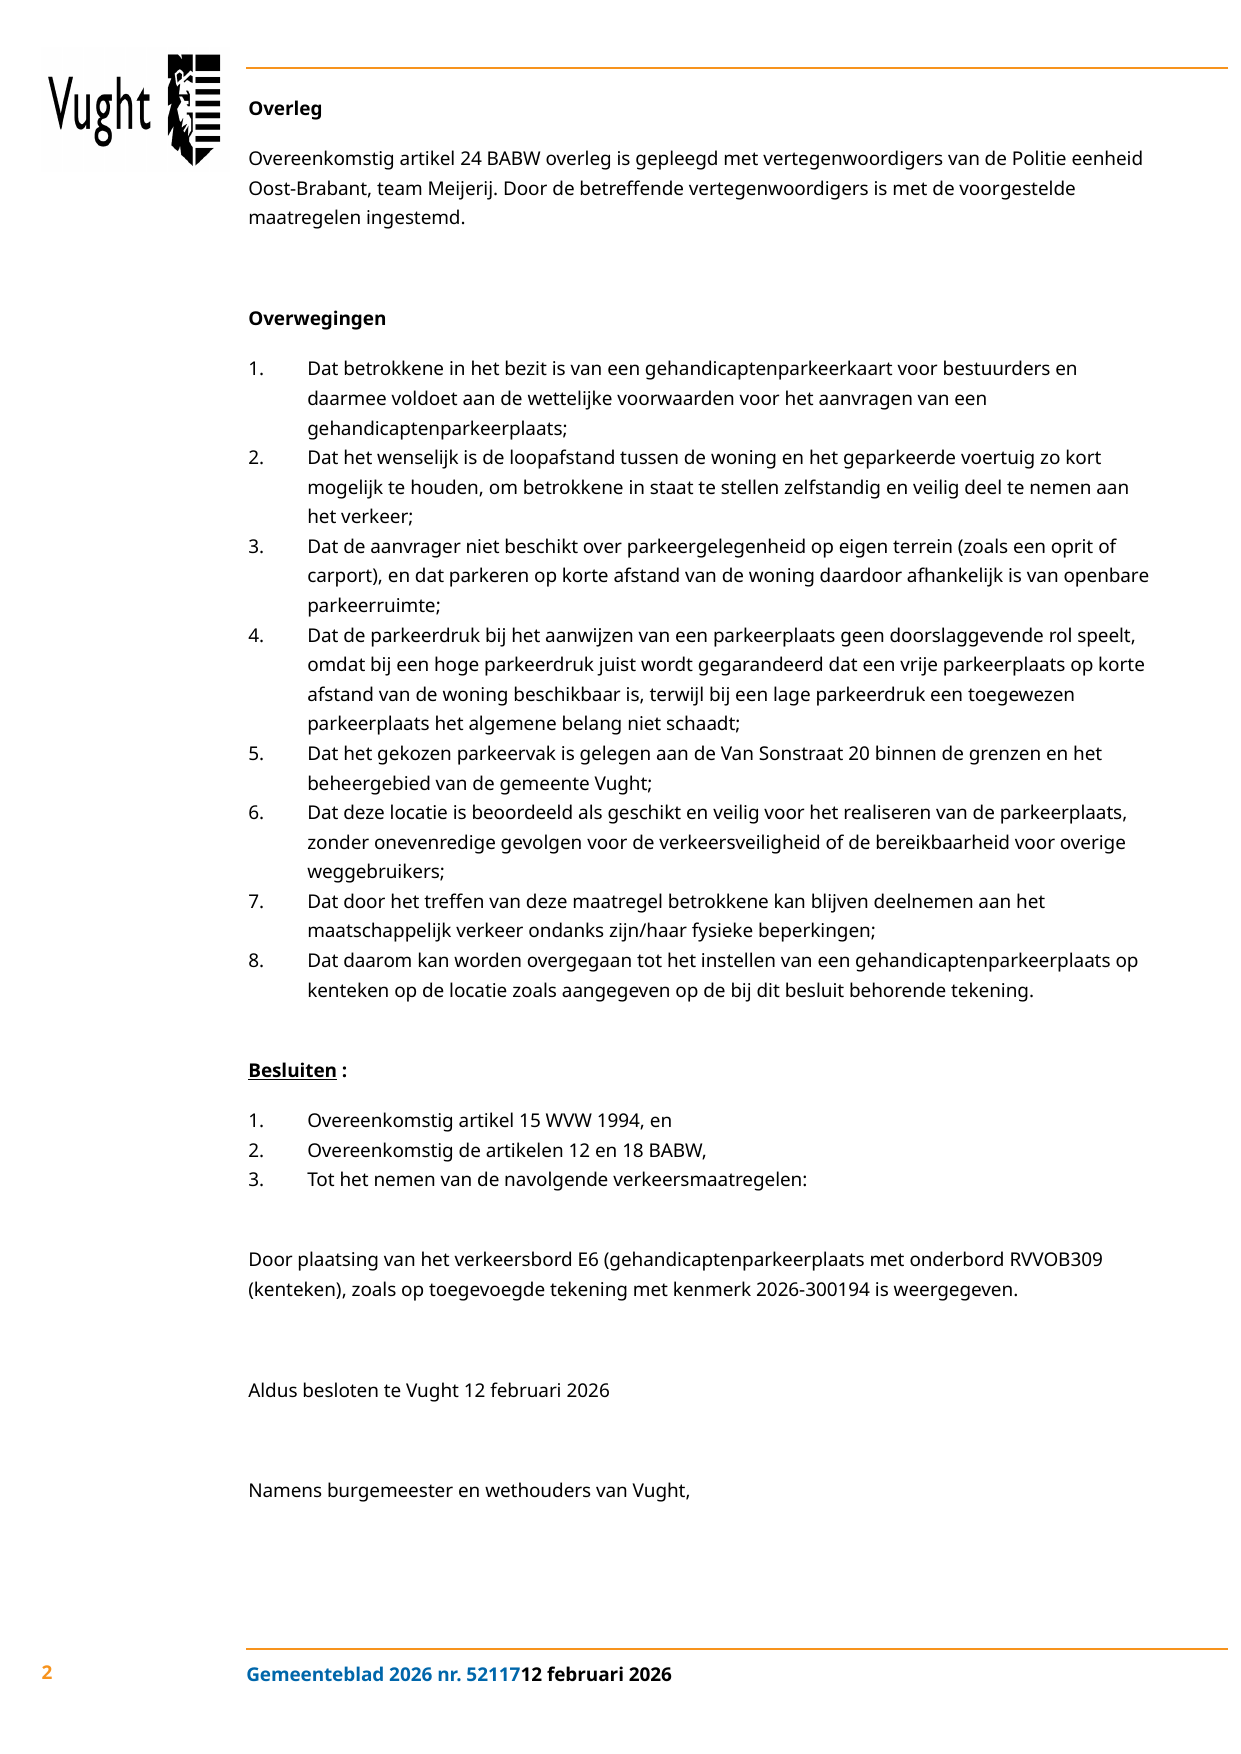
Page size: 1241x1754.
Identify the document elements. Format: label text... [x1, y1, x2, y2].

list Tot het nemen van de navolgende verkeersmaatregelen: [248, 1166, 1152, 1192]
list Dat het wenselijk is de loopafstand tussen de woning en het geparkeerde voertuig zo kort mogelijk te houden, om betrokkene in staat te stellen zelfstandig en veilig deel te nemen aan het verkeer; [248, 444, 1152, 529]
text Besluiten : [248, 1057, 1152, 1083]
text Overwegingen [248, 305, 1152, 331]
text Namens burgemeester en wethouders van Vught, [248, 1478, 1152, 1503]
text Overeenkomstig artikel 24 BABW overleg is gepleegd met vertegenwoordigers van de Politie eenheid Oost-Brabant, team Meijerij. Door de betreffende vertegenwoordigers is met de voor­gestelde maatregelen inge­stemd. [248, 145, 1152, 230]
text Door plaatsing van het verkeersbord E6 (gehandicaptenparkeerplaats met onderbord RVVOB309 (kenteken), zoals op toegevoegde tekening met kenmerk 2026-300194 is weergegeven. [248, 1246, 1152, 1302]
list Dat de aanvrager niet beschikt over parkeergelegenheid op eigen terrein (zoals een oprit of carport), en dat parkeren op korte afstand van de woning daardoor afhankelijk is van openbare parkeerruimte; [248, 533, 1152, 618]
list Dat door het treffen van deze maatregel betrokkene kan blijven deelnemen aan het maatschappelijk verkeer ondanks zijn/haar fysieke beperkingen; [248, 888, 1152, 943]
picture [41, 47, 231, 172]
text Overleg [248, 95, 1152, 121]
list Overeenkomstig artikel 15 WVW 1994, en [248, 1107, 1152, 1133]
list Overeenkomstig de artikelen 12 en 18 BABW, [248, 1137, 1152, 1163]
list Dat de parkeerdruk bij het aanwijzen van een parkeerplaats geen doorslaggevende rol speelt, omdat bij een hoge parkeerdruk juist wordt gegarandeerd dat een vrije parkeerplaats op korte afstand van de woning beschikbaar is, terwijl bij een lage parkeerdruk een toegewezen parkeerplaats het algemene belang niet schaadt; [248, 622, 1152, 736]
list Dat daarom kan worden overgegaan tot het instellen van een gehandicaptenparkeerplaats op kenteken op de locatie zoals aangegeven op de bij dit besluit behorende tekening. [248, 947, 1152, 1003]
list Dat deze locatie is beoordeeld als geschikt en veilig voor het realiseren van de parkeerplaats, zonder onevenredige gevolgen voor de verkeersveiligheid of de bereikbaarheid voor overige weggebruikers; [248, 799, 1152, 884]
list Dat betrokkene in het bezit is van een gehandicaptenparkeerkaart voor bestuurders en daarmee voldoet aan de wettelijke voorwaarden voor het aanvragen van een gehandicaptenparkeerplaats; [248, 356, 1152, 441]
text Aldus besloten te Vught 12 februari 2026 [248, 1377, 1152, 1403]
list Dat het gekozen parkeervak is gelegen aan de Van Sonstraat 20 binnen de grenzen en het beheergebied van de gemeente Vught; [248, 740, 1152, 796]
